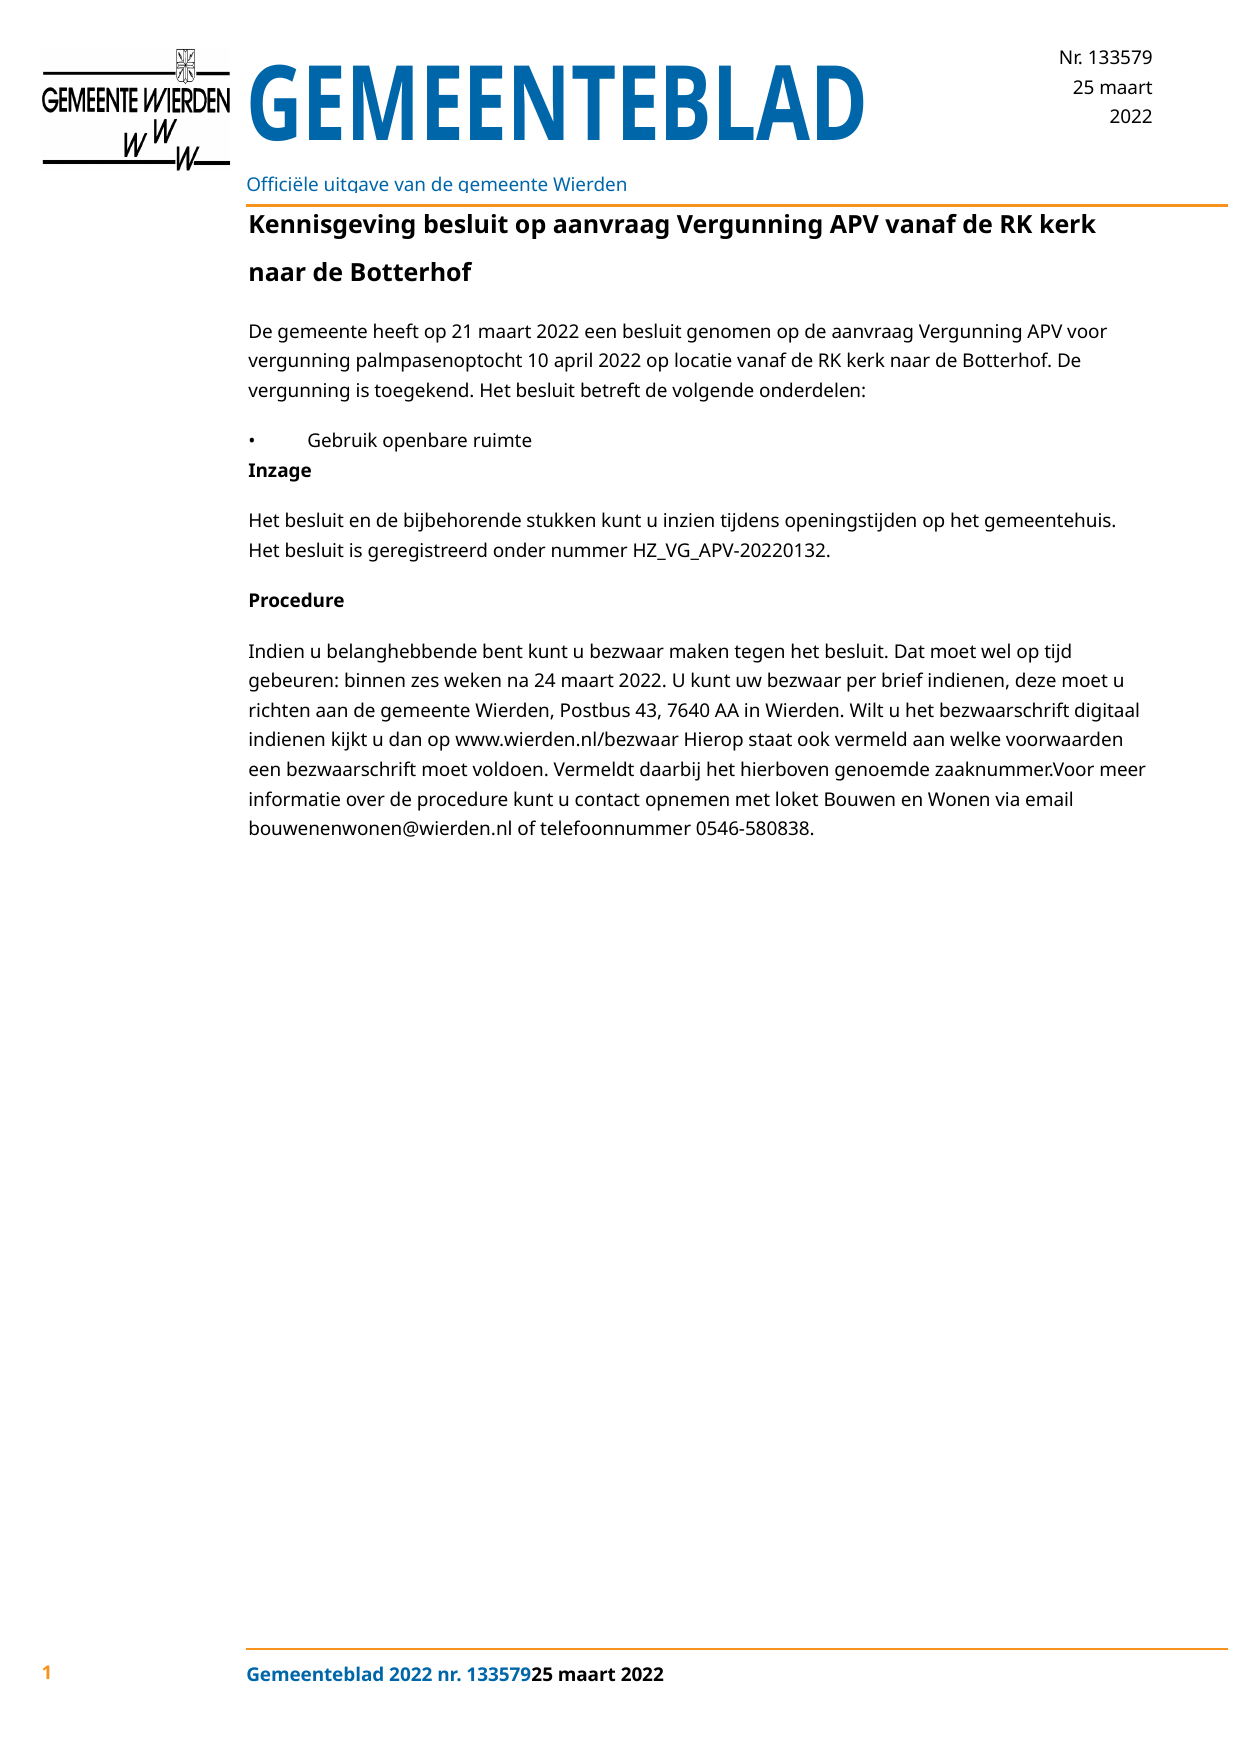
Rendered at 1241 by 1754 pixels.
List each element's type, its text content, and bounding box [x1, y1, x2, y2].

text De gemeente heeft op 21 maart 2022 een besluit genomen op de aanvraag Vergunning APV voor vergunning palmpasenoptocht 10 april 2022 op locatie vanaf de RK kerk naar de Botterhof. De vergunning is toegekend. Het besluit betreft de volgende onderdelen: [248, 318, 1152, 403]
list Gebruik openbare ruimte [248, 427, 1152, 453]
text Indien u belanghebbende bent kunt u bezwaar maken tegen het besluit. Dat moet wel op tijd gebeuren: binnen zes weken na 24 maart 2022. U kunt uw bezwaar per brief indienen, deze moet u richten aan de gemeente Wierden, Postbus 43, 7640 AA in Wierden. Wilt u het bezwaarschrift digitaal indienen kijkt u dan op www.wierden.nl/bezwaar Hierop staat ook vermeld aan welke voorwaarden een bezwaarschrift moet voldoen. Vermeldt daarbij het hierboven genoemde zaaknummer.Voor meer informatie over de procedure kunt u contact opnemen met loket Bouwen en Wonen via email bouwenenwonen@wierden.nl of telefoonnummer 0546-580838. [248, 638, 1152, 841]
text Het besluit en de bijbehorende stukken kunt u inzien tijdens openingstijden op het gemeentehuis. Het besluit is geregistreerd onder nummer HZ_VG_APV-20220132. [248, 507, 1152, 563]
text Kennisgeving besluit op aanvraag Vergunning APV vanaf de RK kerk naar de Botterhof [248, 207, 1152, 288]
text Procedure [248, 587, 1152, 613]
text Inzage [248, 457, 1152, 483]
picture [41, 47, 231, 172]
